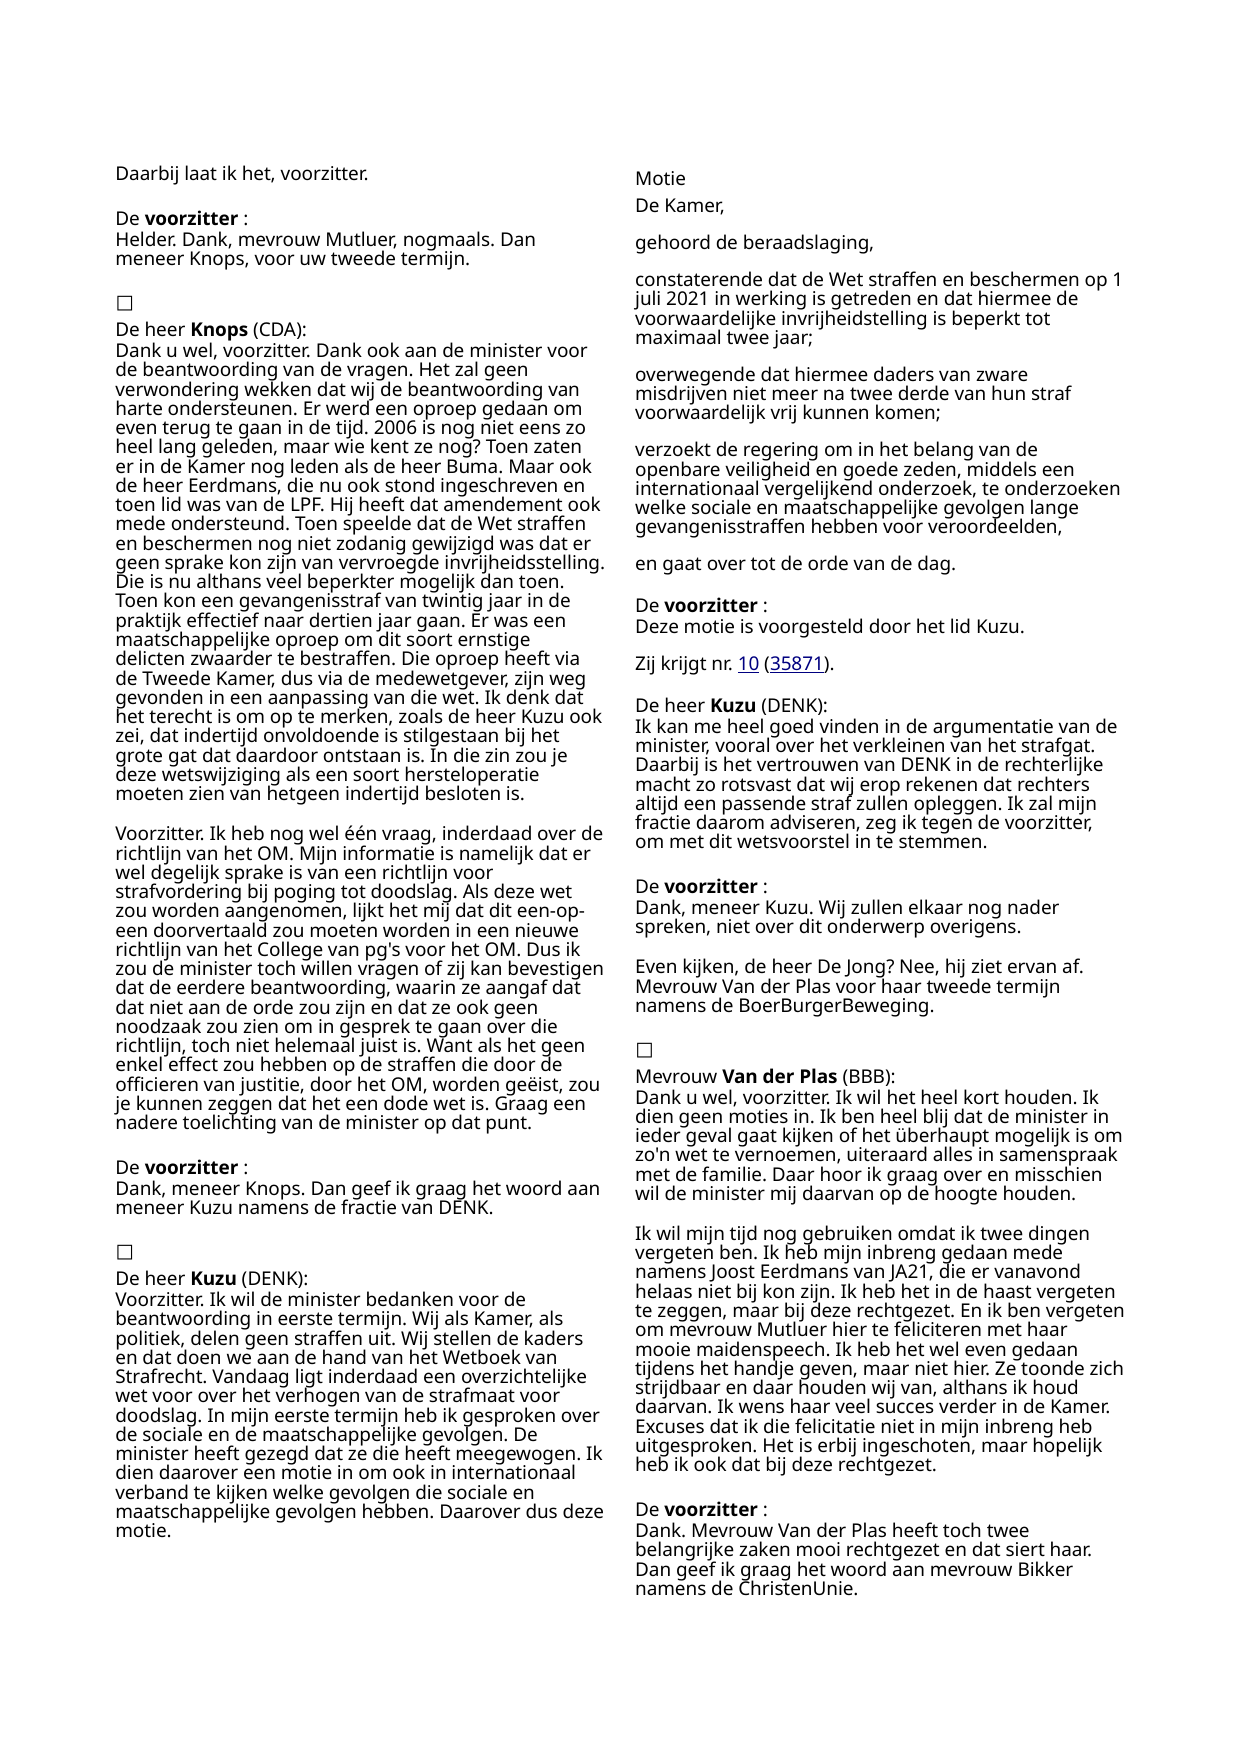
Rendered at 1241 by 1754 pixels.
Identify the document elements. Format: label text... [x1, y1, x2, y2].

text Dank. Mevrouw Van der Plas heeft toch twee belangrijke zaken mooi rechtgezet en dat siert haar. Dan geef ik graag het woord aan mevrouw Bikker namens de ChristenUnie. [635, 1522, 1125, 1599]
text Voorzitter. Ik heb nog wel één vraag, inderdaad over de richtlijn van het OM. Mijn informatie is namelijk dat er wel degelijk sprake is van een richtlijn voor strafvordering bij poging tot doodslag. Als deze wet zou worden aangenomen, lijkt het mij dat dit een-op-een doorvertaald zou moeten worden in een nieuwe richtlijn van het College van pg's voor het OM. Dus ik zou de minister toch willen vragen of zij kan bevestigen dat de eerdere beantwoording, waarin ze aangaf dat dat niet aan de orde zou zijn en dat ze ook geen noodzaak zou zien om in gesprek te gaan over die richtlijn, toch niet helemaal juist is. Want als het geen enkel effect zou hebben op de straffen die door de officieren van justitie, door het OM, worden geëist, zou je kunnen zeggen dat het een dode wet is. Graag een nadere toelichting van de minister op dat punt. [115, 825, 605, 1133]
text De voorzitter : [115, 205, 605, 231]
text Ik wil mijn tijd nog gebruiken omdat ik twee dingen vergeten ben. Ik heb mijn inbreng gedaan mede namens Joost Eerdmans van JA21, die er vanavond helaas niet bij kon zijn. Ik heb het in de haast vergeten te zeggen, maar bij deze rechtgezet. En ik ben vergeten om mevrouw Mutluer hier te feliciteren met haar mooie maidenspeech. Ik heb het wel even gedaan tijdens het handje geven, maar niet hier. Ze toonde zich strijdbaar en daar houden wij van, althans ik houd daarvan. Ik wens haar veel succes verder in de Kamer. Excuses dat ik die felicitatie niet in mijn inbreng heb uitgesproken. Het is erbij ingeschoten, maar hopelijk heb ik ook dat bij deze rechtgezet. [635, 1225, 1125, 1476]
text Dank, meneer Kuzu. Wij zullen elkaar nog nader spreken, niet over dit onderwerp overigens. [635, 899, 1125, 938]
text ⬜ [635, 1037, 1125, 1063]
text verzoekt de regering om in het belang van de openbare veiligheid en goede zeden, middels een internationaal vergelijkend onderzoek, te onderzoeken welke sociale en maatschappelijke gevolgen lange gevangenisstraffen hebben voor veroordeelden, [635, 441, 1125, 538]
text ⬜ [115, 291, 605, 316]
text constaterende dat de Wet straffen en beschermen op 1 juli 2021 in werking is getreden en dat hiermee de voorwaardelijke invrijheidstelling is beperkt tot maximaal twee jaar; [635, 271, 1125, 348]
text Voorzitter. Ik wil de minister bedanken voor de beantwoording in eerste termijn. Wij als Kamer, als politiek, delen geen straffen uit. Wij stellen de kaders en dat doen we aan de hand van het Wetboek van Strafrecht. Vandaag ligt inderdaad een overzichtelijke wet voor over het verhogen van de strafmaat voor doodslag. In mijn eerste termijn heb ik gesproken over de sociale en de maatschappelijke gevolgen. De minister heeft gezegd dat ze die heeft meegewogen. Ik dien daarover een motie in om ook in internationaal verband te kijken welke gevolgen die sociale en maatschappelijke gevolgen hebben. Daarover dus deze motie. [115, 1291, 605, 1541]
text De voorzitter : [635, 1496, 1125, 1522]
text De voorzitter : [635, 873, 1125, 899]
text De heer Kuzu (DENK): [635, 692, 1125, 718]
text Dank u wel, voorzitter. Ik wil het heel kort houden. Ik dien geen moties in. Ik ben heel blij dat de minister in ieder geval gaat kijken of het überhaupt mogelijk is om zo'n wet te vernoemen, uiteraard alles in samenspraak met de familie. Daar hoor ik graag over en misschien wil de minister mij daarvan op de hoogte houden. [635, 1089, 1125, 1204]
text overwegende dat hiermee daders van zware misdrijven niet meer na twee derde van hun straf voorwaardelijk vrij kunnen komen; [635, 366, 1125, 423]
text Dank u wel, voorzitter. Dank ook aan de minister voor de beantwoording van de vragen. Het zal geen verwondering wekken dat wij de beantwoording van harte ondersteunen. Er werd een oproep gedaan om even terug te gaan in de tijd. 2006 is nog niet eens zo heel lang geleden, maar wie kent ze nog? Toen zaten er in de Kamer nog leden als de heer Buma. Maar ook de heer Eerdmans, die nu ook stond ingeschreven en toen lid was van de LPF. Hij heeft dat amendement ook mede ondersteund. Toen speelde dat de Wet straffen en beschermen nog niet zodanig gewijzigd was dat er geen sprake kon zijn van vervroegde invrijheidsstelling. Die is nu althans veel beperkter mogelijk dan toen. Toen kon een gevangenisstraf van twintig jaar in de praktijk effectief naar dertien jaar gaan. Er was een maatschappelijke oproep om dit soort ernstige delicten zwaarder te bestraffen. Die oproep heeft via de Tweede Kamer, dus via de medewetgever, zijn weg gevonden in een aanpassing van die wet. Ik denk dat het terecht is om op te merken, zoals de heer Kuzu ook zei, dat indertijd onvoldoende is stilgestaan bij het grote gat dat daardoor ontstaan is. In die zin zou je deze wetswijziging als een soort hersteloperatie moeten zien van hetgeen indertijd besloten is. [115, 342, 605, 804]
text ⬜ [115, 1239, 605, 1265]
text Zij krijgt nr. 10 (35871). [635, 655, 1125, 674]
text De heer Kuzu (DENK): [115, 1265, 605, 1291]
text Motie [635, 165, 1125, 191]
text Helder. Dank, mevrouw Mutluer, nogmaals. Dan meneer Knops, voor uw tweede termijn. [115, 231, 605, 270]
text Deze motie is voorgesteld door het lid Kuzu. [635, 618, 1125, 637]
text De voorzitter : [115, 1154, 605, 1180]
text Daarbij laat ik het, voorzitter. [115, 165, 605, 184]
text gehoord de beraadslaging, [635, 234, 1125, 253]
text Dank, meneer Knops. Dan geef ik graag het woord aan meneer Kuzu namens de fractie van DENK. [115, 1180, 605, 1219]
text en gaat over tot de orde van de dag. [635, 555, 1125, 574]
text Mevrouw Van der Plas (BBB): [635, 1063, 1125, 1089]
text Even kijken, de heer De Jong? Nee, hij ziet ervan af. Mevrouw Van der Plas voor haar tweede termijn namens de BoerBurgerBeweging. [635, 958, 1125, 1016]
text De Kamer, [635, 197, 1125, 216]
text De voorzitter : [635, 592, 1125, 618]
text Ik kan me heel goed vinden in de argumentatie van de minister, vooral over het verkleinen van het strafgat. Daarbij is het vertrouwen van DENK in de rechterlijke macht zo rotsvast dat wij erop rekenen dat rechters altijd een passende straf zullen opleggen. Ik zal mijn fractie daarom adviseren, zeg ik tegen de voorzitter, om met dit wetsvoorstel in te stemmen. [635, 718, 1125, 853]
text De heer Knops (CDA): [115, 316, 605, 342]
